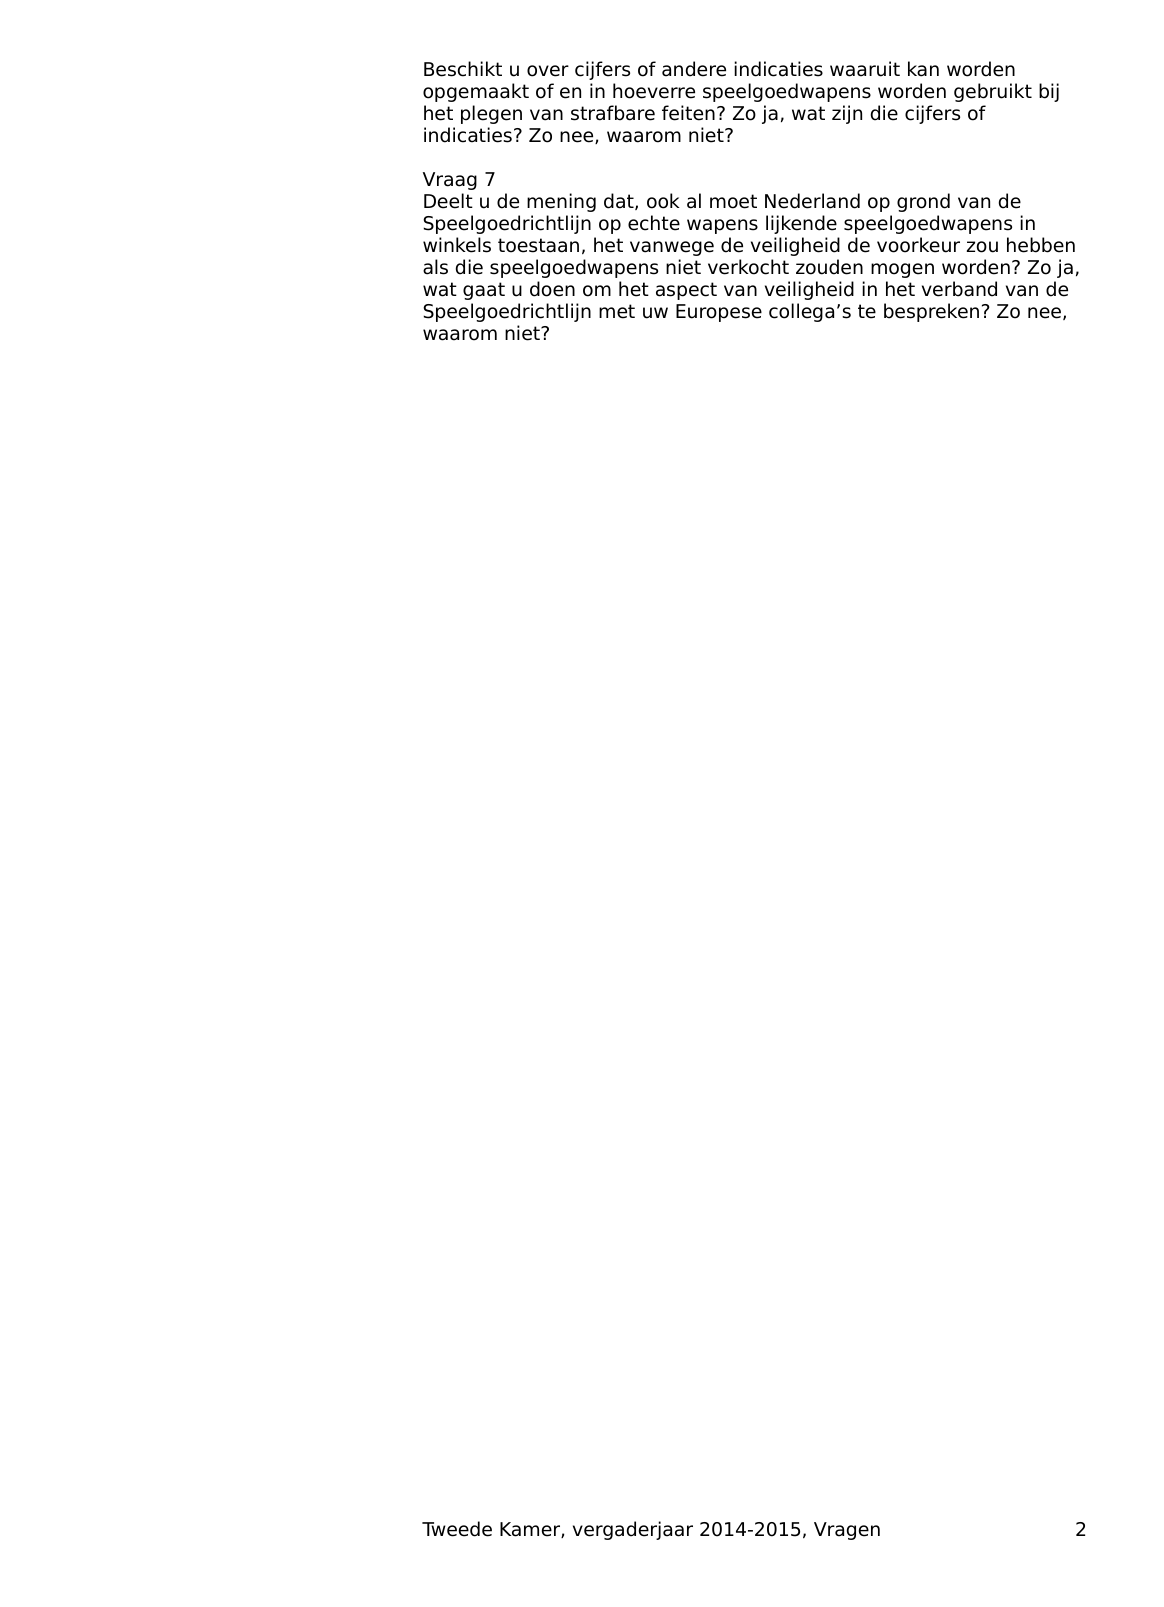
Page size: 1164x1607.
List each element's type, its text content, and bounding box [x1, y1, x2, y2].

text Vraag 7 [422, 169, 1087, 191]
text Beschikt u over cijfers of andere indicaties waaruit kan worden opgemaakt of en in hoeverre speelgoedwapens worden gebruikt bij het plegen van strafbare feiten? Zo ja, wat zijn die cijfers of indicaties? Zo nee, waarom niet? [422, 59, 1087, 147]
text Deelt u de mening dat, ook al moet Nederland op grond van de Speelgoedrichtlijn op echte wapens lijkende speelgoedwapens in winkels toestaan, het vanwege de veiligheid de voorkeur zou hebben als die speelgoedwapens niet verkocht zouden mogen worden? Zo ja, wat gaat u doen om het aspect van veiligheid in het verband van de Speelgoedrichtlijn met uw Europese collega’s te bespreken? Zo nee, waarom niet? [422, 191, 1087, 345]
